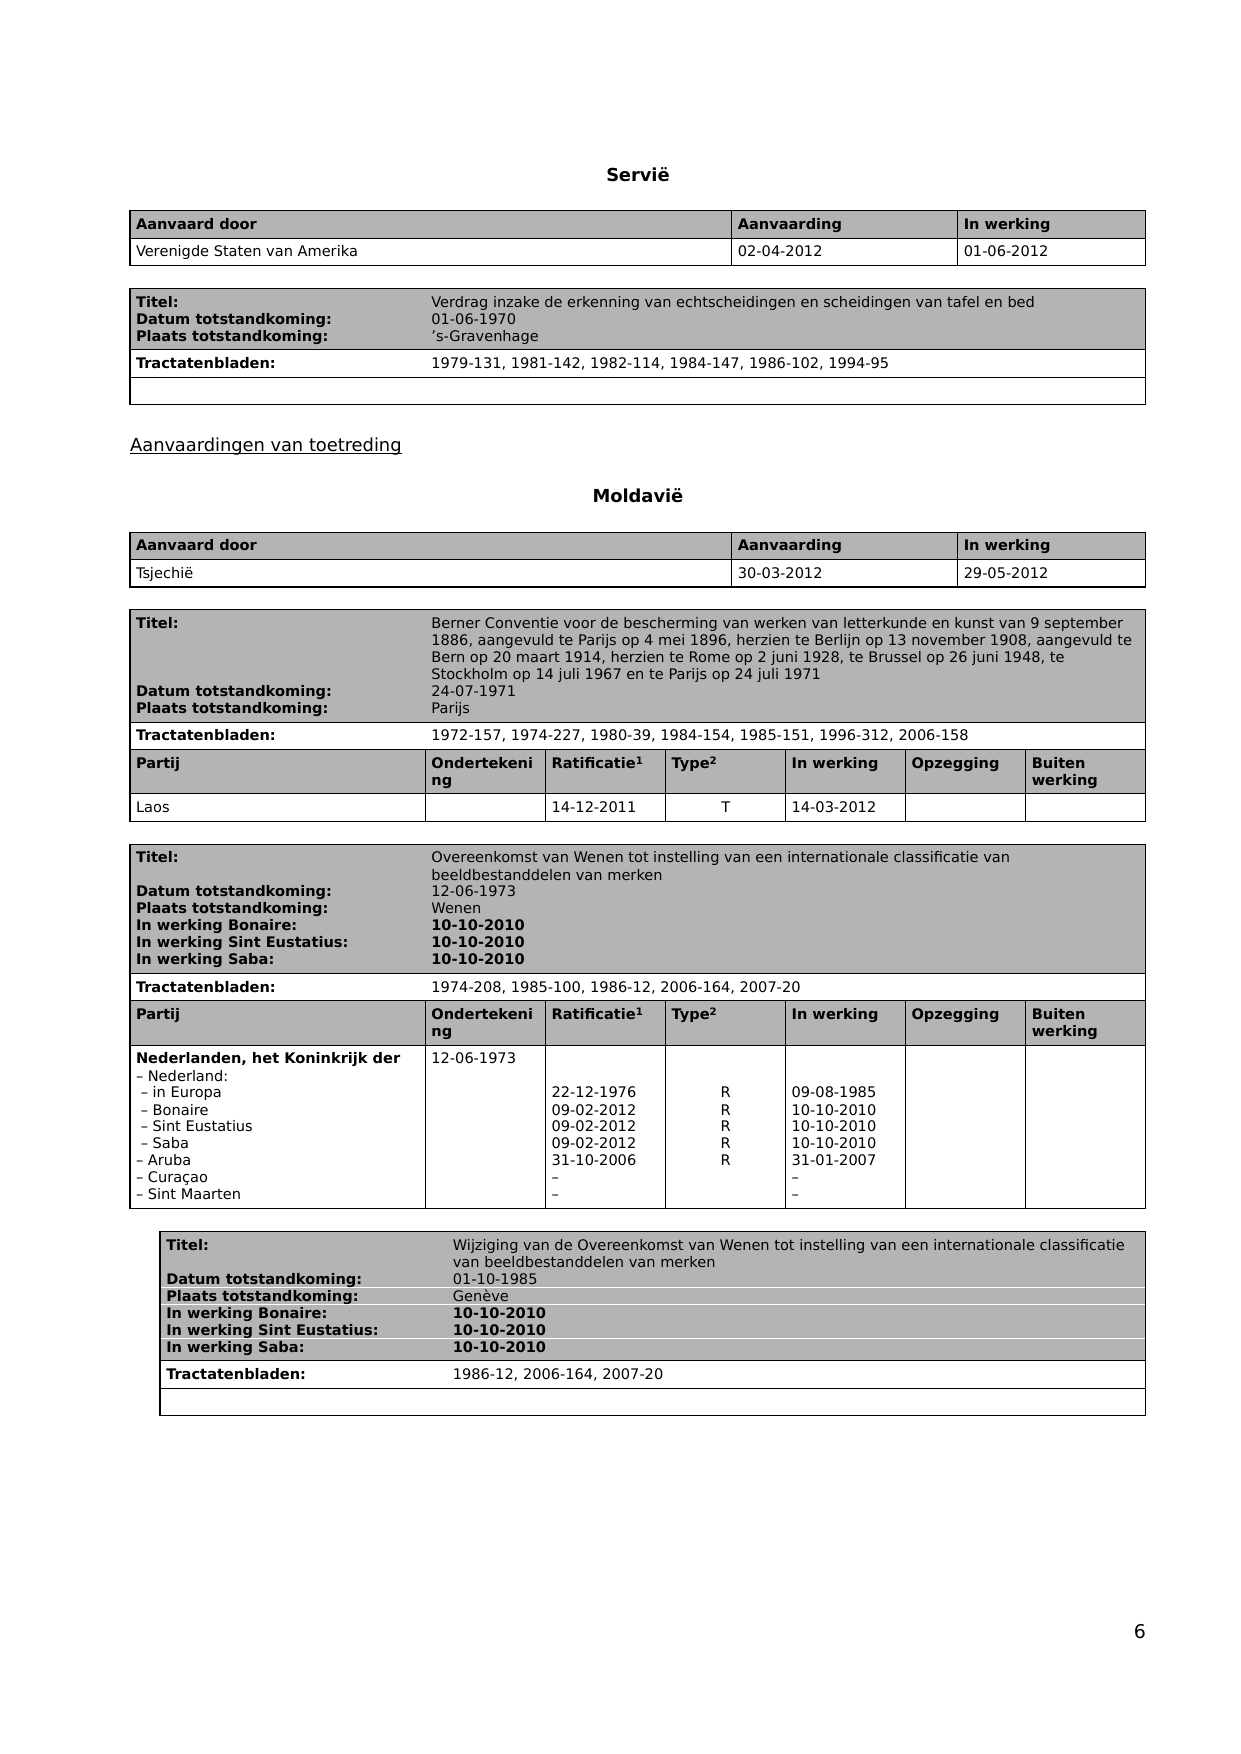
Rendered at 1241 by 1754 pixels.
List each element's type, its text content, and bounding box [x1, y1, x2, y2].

table_cell 10-10-2010 [786, 1135, 905, 1152]
table_cell Type2 [666, 750, 785, 793]
table_cell Datum totstandkoming: [131, 311, 425, 328]
table_cell 10-10-2010 [786, 1118, 905, 1135]
table_cell Plaats totstandkoming: [131, 900, 425, 917]
table_cell [1026, 1101, 1145, 1118]
table_cell [666, 1068, 785, 1084]
table_cell – Bonaire [131, 1101, 425, 1118]
table_cell – Saba [131, 1135, 425, 1152]
table_cell [786, 1068, 905, 1084]
table_cell [666, 1169, 785, 1186]
table_header Verdrag inzake de erkenning van echtscheidingen en scheidingen van tafel en bed [425, 289, 1145, 311]
table_cell 10-10-2010 [425, 951, 1145, 973]
table_header Berner Conventie voor de bescherming van werken van letterkunde en kunst van 9 september 1886, aangevuld te Parijs op 4 mei 1896, herzien te Berlijn op 13 november 1908, aangevuld te Bern op 20 maart 1914, herzien te Rome op 2 juni 1928, te Brussel op 26 juni 1948, te Stockholm op 14 juli 1967 en te Parijs op 24 juli 1971 [425, 610, 1145, 683]
table_cell – in Europa [131, 1084, 425, 1101]
table_cell Partij [131, 1001, 425, 1045]
table_header Aanvaarding [732, 533, 957, 559]
table_cell – Sint Eustatius [131, 1118, 425, 1135]
table_cell [546, 1068, 665, 1084]
subtitle Aanvaardingen van toetreding [130, 435, 1146, 456]
table_cell [906, 1084, 1025, 1101]
table_cell 1979-131, 1981-142, 1982-114, 1984-147, 1986-102, 1994-95 [425, 350, 1145, 377]
table_cell Ratificatie1 [546, 750, 665, 793]
table_cell R [666, 1084, 785, 1101]
subtitle Moldavië [130, 486, 1146, 507]
table_header In werking [958, 211, 1145, 238]
table_cell [906, 1186, 1025, 1208]
table_cell [666, 1186, 785, 1208]
table_cell Verenigde Staten van Amerika [131, 239, 731, 265]
table_cell 1986-12, 2006-164, 2007-20 [447, 1361, 1145, 1387]
table_cell Datum totstandkoming: [131, 883, 425, 900]
table_cell 12-06-1973 [425, 883, 1145, 900]
table_cell In werking Sint Eustatius: [131, 934, 425, 951]
table_cell [1026, 1186, 1145, 1208]
table_cell 10-10-2010 [425, 934, 1145, 951]
table_cell – Sint Maarten [131, 1186, 425, 1208]
table_cell R [666, 1118, 785, 1135]
table_cell [426, 1118, 545, 1135]
table_cell 10-10-2010 [425, 917, 1145, 934]
table_cell – [786, 1186, 905, 1208]
table_cell In werking Bonaire: [131, 917, 425, 934]
table_header Aanvaarding [732, 211, 957, 238]
table_cell [1026, 1169, 1145, 1186]
table_header Titel: [131, 610, 425, 683]
table_cell 10-10-2010 [447, 1321, 1145, 1338]
table_cell [1026, 1118, 1145, 1135]
table_cell 01-10-1985 [447, 1271, 1145, 1287]
table_cell Buiten werking [1026, 750, 1145, 793]
table_cell R [666, 1135, 785, 1152]
table_cell [426, 1084, 545, 1101]
table_header Wijziging van de Overeenkomst van Wenen tot instelling van een internationale classificatie van beeldbestanddelen van merken [447, 1232, 1145, 1271]
table_cell [906, 1118, 1025, 1135]
table_cell R [666, 1152, 785, 1169]
table_cell [426, 794, 545, 821]
table_cell In werking [786, 1001, 905, 1045]
table_cell [906, 1152, 1025, 1169]
table_cell [906, 794, 1025, 821]
table_cell 09-02-2012 [546, 1135, 665, 1152]
table_header Aanvaard door [131, 533, 731, 559]
table_cell 31-01-2007 [786, 1152, 905, 1169]
table_cell Ratificatie1 [546, 1001, 665, 1045]
table_cell – [546, 1186, 665, 1208]
table_cell 01-06-1970 [425, 311, 1145, 328]
table_cell [161, 1389, 1145, 1415]
table_cell Opzegging [906, 750, 1025, 793]
table_cell 12-06-1973 [426, 1046, 545, 1067]
table_cell In werking Bonaire: [161, 1305, 447, 1321]
table_cell R [666, 1101, 785, 1118]
table_cell Tractatenbladen: [131, 974, 425, 1000]
table_cell Tsjechië [131, 560, 731, 586]
table_cell 30-03-2012 [732, 560, 957, 586]
table_cell [1026, 1135, 1145, 1152]
table_cell [906, 1101, 1025, 1118]
table_cell Genève [447, 1288, 1145, 1304]
table_cell [426, 1152, 545, 1169]
table_cell T [666, 794, 785, 821]
table_cell Datum totstandkoming: [131, 683, 425, 700]
table_cell [131, 378, 1145, 404]
table_cell Plaats totstandkoming: [161, 1288, 447, 1304]
table_cell Type2 [666, 1001, 785, 1045]
table_cell [906, 1169, 1025, 1186]
table_cell 10-10-2010 [447, 1339, 1145, 1360]
table_cell [1026, 1084, 1145, 1101]
table_cell Wenen [425, 900, 1145, 917]
table_cell ’s-Gravenhage [425, 328, 1145, 349]
table_cell 09-08-1985 [786, 1084, 905, 1101]
table_cell In werking Saba: [131, 951, 425, 973]
table_cell 1972-157, 1974-227, 1980-39, 1984-154, 1985-151, 1996-312, 2006-158 [425, 723, 1145, 749]
table_cell 14-12-2011 [546, 794, 665, 821]
table_cell – [786, 1169, 905, 1186]
table_cell [906, 1135, 1025, 1152]
table_header Titel: [131, 289, 425, 311]
table_cell [666, 1046, 785, 1067]
table_cell [906, 1068, 1025, 1084]
table_cell 10-10-2010 [447, 1305, 1145, 1321]
table_cell Plaats totstandkoming: [131, 328, 425, 349]
table_cell Ondertekening [426, 750, 545, 793]
table_cell [426, 1101, 545, 1118]
table_cell Tractatenbladen: [131, 350, 425, 377]
table_cell Partij [131, 750, 425, 793]
table_header Overeenkomst van Wenen tot instelling van een internationale classificatie van beeldbestanddelen van merken [425, 845, 1145, 883]
table_cell [1026, 1046, 1145, 1067]
table_header Titel: [131, 845, 425, 883]
table_cell In werking Sint Eustatius: [161, 1321, 447, 1338]
table_cell 09-02-2012 [546, 1118, 665, 1135]
table_cell 22-12-1976 [546, 1084, 665, 1101]
table_cell [546, 1046, 665, 1067]
table_cell Tractatenbladen: [161, 1361, 447, 1387]
subtitle Servië [130, 164, 1146, 185]
table_header Titel: [161, 1232, 447, 1271]
table_header Aanvaard door [131, 211, 731, 238]
table_cell Opzegging [906, 1001, 1025, 1045]
table_cell Nederlanden, het Koninkrijk der [131, 1046, 425, 1067]
table_cell Datum totstandkoming: [161, 1271, 447, 1287]
table_cell [426, 1169, 545, 1186]
table_cell 10-10-2010 [786, 1101, 905, 1118]
table_cell Parijs [425, 700, 1145, 722]
table_cell – [546, 1169, 665, 1186]
table_cell 31-10-2006 [546, 1152, 665, 1169]
table_cell 14-03-2012 [786, 794, 905, 821]
table_cell 01-06-2012 [958, 239, 1145, 265]
table_header In werking [958, 533, 1145, 559]
table_cell – Aruba [131, 1152, 425, 1169]
table_cell 24-07-1971 [425, 683, 1145, 700]
table_cell [1026, 1152, 1145, 1169]
table_cell Plaats totstandkoming: [131, 700, 425, 722]
table_cell [906, 1046, 1025, 1067]
table_cell Tractatenbladen: [131, 723, 425, 749]
table_cell In werking Saba: [161, 1339, 447, 1360]
table_cell 02-04-2012 [732, 239, 957, 265]
table_cell Buiten werking [1026, 1001, 1145, 1045]
table_cell Laos [131, 794, 425, 821]
table_cell [1026, 1068, 1145, 1084]
table_cell – Curaçao [131, 1169, 425, 1186]
table_cell [1026, 794, 1145, 821]
table_cell – Nederland: [131, 1068, 425, 1084]
table_cell In werking [786, 750, 905, 793]
table_cell [426, 1068, 545, 1084]
table_cell [786, 1046, 905, 1067]
table_cell 1974-208, 1985-100, 1986-12, 2006-164, 2007-20 [425, 974, 1145, 1000]
table_cell 29-05-2012 [958, 560, 1145, 586]
table_cell [426, 1186, 545, 1208]
table_cell 09-02-2012 [546, 1101, 665, 1118]
table_cell [426, 1135, 545, 1152]
table_cell Ondertekening [426, 1001, 545, 1045]
